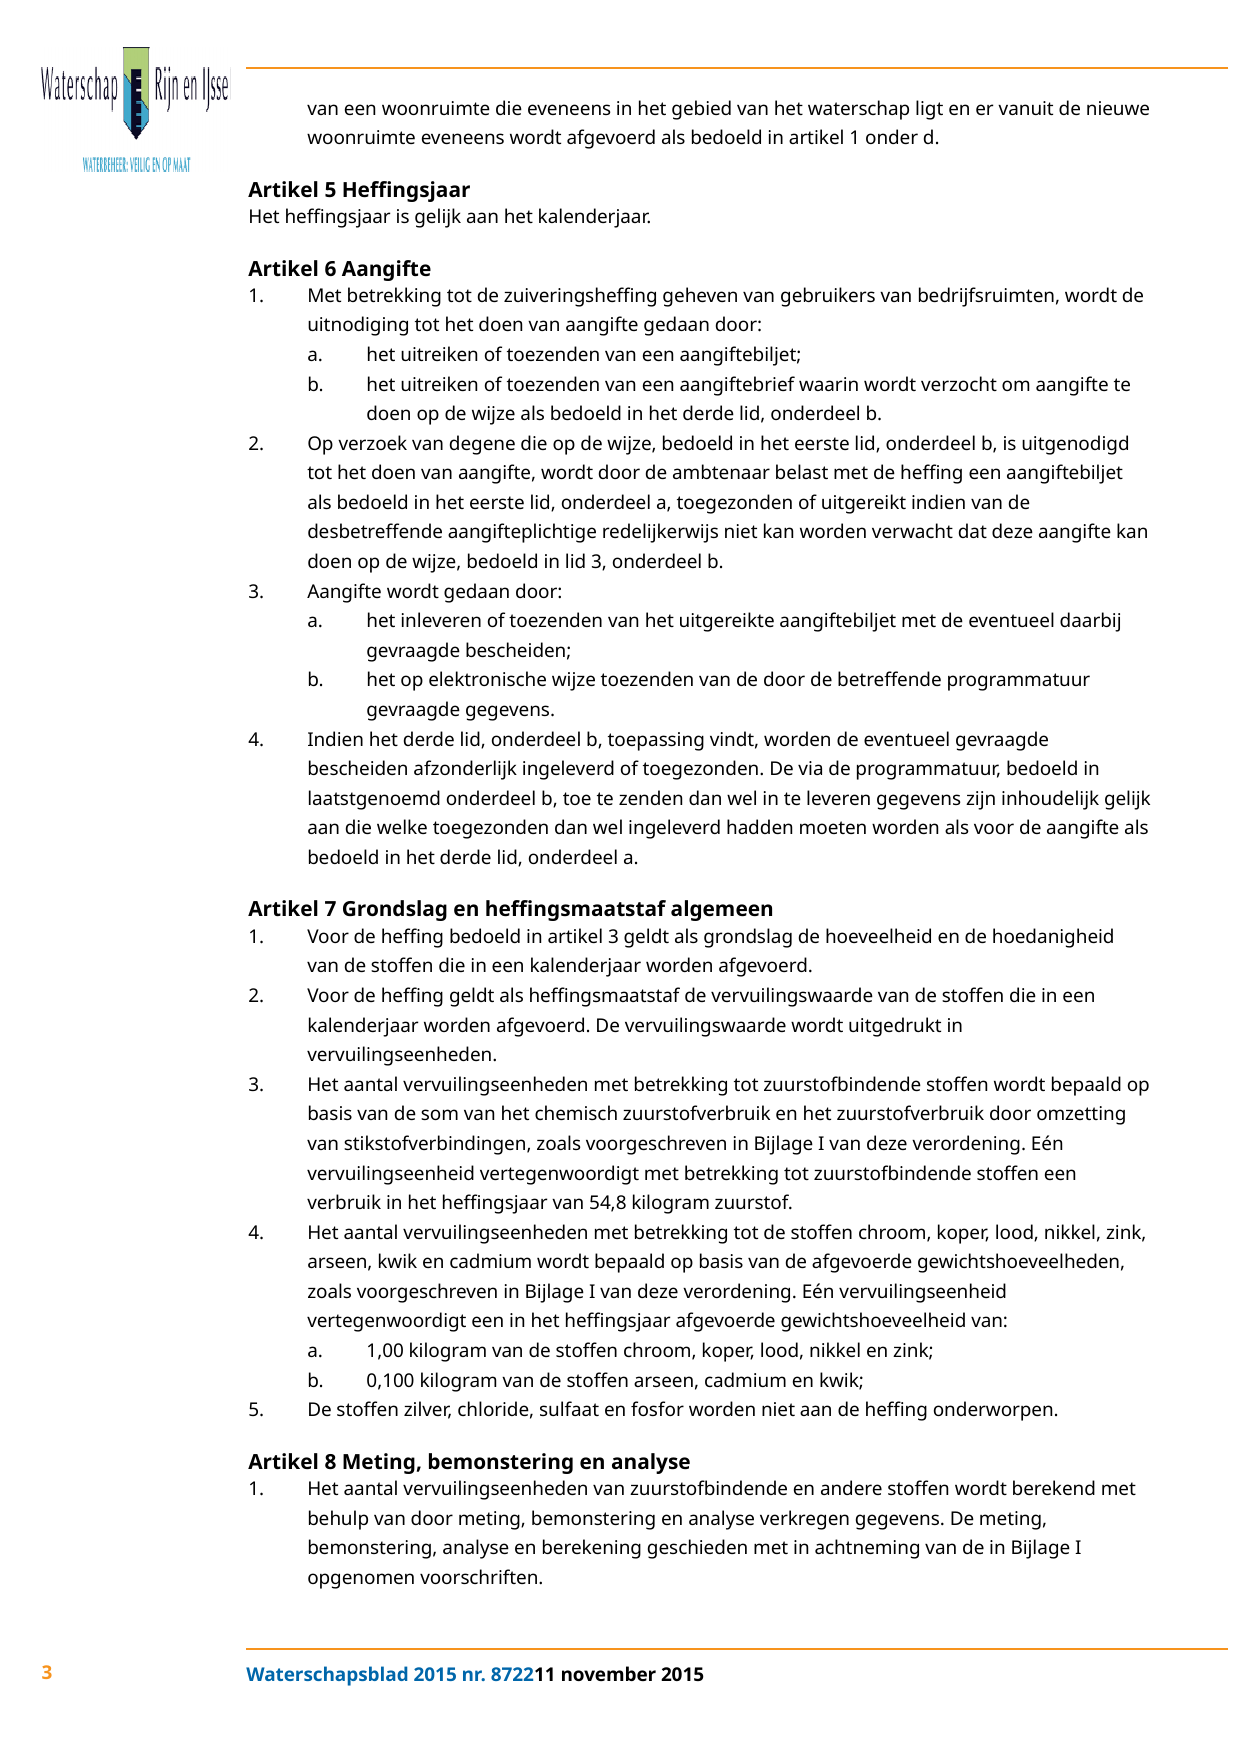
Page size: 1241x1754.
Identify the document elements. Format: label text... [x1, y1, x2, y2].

list 0,100 kilogram van de stoffen arseen, cadmium en kwik; [307, 1367, 1152, 1392]
list Het aantal vervuilingseenheden met betrekking tot zuurstofbindende stoffen wordt bepaald op basis van de som van het chemisch zuurstofverbruik en het zuurstofverbruik door omzetting van stikstofverbindingen, zoals voorgeschreven in Bijlage I van deze verordening. Eén vervuilingseenheid vertegenwoordigt met betrekking tot zuurstofbindende stoffen een verbruik in het heffingsjaar van 54,8 kilogram zuurstof. [248, 1071, 1152, 1215]
list Indien het derde lid, onderdeel b, toepassing vindt, worden de eventueel gevraagde bescheiden afzonderlijk ingeleverd of toegezonden. De via de programmatuur, bedoeld in laatstgenoemd onderdeel b, toe te zenden dan wel in te leveren gegevens zijn inhoudelijk gelijk aan die welke toegezonden dan wel ingeleverd hadden moeten worden als voor de aangifte als bedoeld in het derde lid, onderdeel a. [248, 726, 1152, 870]
list Met betrekking tot de zuiveringsheffing geheven van gebruikers van bedrijfsruimten, wordt de uitnodiging tot het doen van aangifte gedaan door: [248, 282, 1152, 337]
list 1,00 kilogram van de stoffen chroom, koper, lood, nikkel en zink; [307, 1337, 1152, 1363]
text Het heffingsjaar is gelijk aan het kalenderjaar. [248, 203, 1152, 229]
list Voor de heffing bedoeld in artikel 3 geldt als grondslag de hoeveelheid en de hoedanigheid van de stoffen die in een kalenderjaar worden afgevoerd. [248, 923, 1152, 978]
list Het aantal vervuilingseenheden met betrekking tot de stoffen chroom, koper, lood, nikkel, zink, arseen, kwik en cadmium wordt bepaald op basis van de afgevoerde gewichtshoeveelheden, zoals voorgeschreven in Bijlage I van deze verordening. Eén vervuilingseenheid vertegenwoordigt een in het heffingsjaar afgevoerde gewichtshoeveelheid van: [248, 1219, 1152, 1333]
text Artikel 8 Meting, bemonstering en analyse [248, 1447, 1152, 1475]
list het inleveren of toezenden van het uitgereikte aangiftebiljet met de eventueel daarbij gevraagde bescheiden; [307, 607, 1152, 663]
list Op verzoek van degene die op de wijze, bedoeld in het eerste lid, onderdeel b, is uitgenodigd tot het doen van aangifte, wordt door de ambtenaar belast met de heffing een aangiftebiljet als bedoeld in het eerste lid, onderdeel a, toegezonden of uitgereikt indien van de desbetreffende aangifteplichtige redelijkerwijs niet kan worden verwacht dat deze aangifte kan doen op de wijze, bedoeld in lid 3, onderdeel b. [248, 430, 1152, 574]
text Artikel 6 Aangifte [248, 254, 1152, 282]
list het uitreiken of toezenden van een aangiftebiljet; [307, 341, 1152, 367]
text Artikel 5 Heffingsjaar [248, 175, 1152, 203]
list Het aantal vervuilingseenheden van zuurstofbindende en andere stoffen wordt berekend met behulp van door meting, bemonstering en analyse verkregen gegevens. De meting, bemonstering, analyse en berekening geschieden met in achtneming van de in Bijlage I opgenomen voorschriften. [248, 1475, 1152, 1590]
picture [41, 47, 231, 172]
list van een woonruimte die eveneens in het gebied van het waterschap ligt en er vanuit de nieuwe woonruimte eveneens wordt afgevoerd als bedoeld in artikel 1 onder d. [248, 95, 1152, 150]
list Voor de heffing geldt als heffingsmaatstaf de vervuilingswaarde van de stoffen die in een kalenderjaar worden afgevoerd. De vervuilingswaarde wordt uitgedrukt in vervuilingseenheden. [248, 982, 1152, 1067]
list het op elektronische wijze toezenden van de door de betreffende programmatuur gevraagde gegevens. [307, 667, 1152, 722]
list Aangifte wordt gedaan door: [248, 578, 1152, 604]
text Artikel 7 Grondslag en heffingsmaatstaf algemeen [248, 894, 1152, 923]
list het uitreiken of toezenden van een aangiftebrief waarin wordt verzocht om aangifte te doen op de wijze als bedoeld in het derde lid, onderdeel b. [307, 371, 1152, 426]
list De stoffen zilver, chloride, sulfaat en fosfor worden niet aan de heffing onderworpen. [248, 1396, 1152, 1422]
